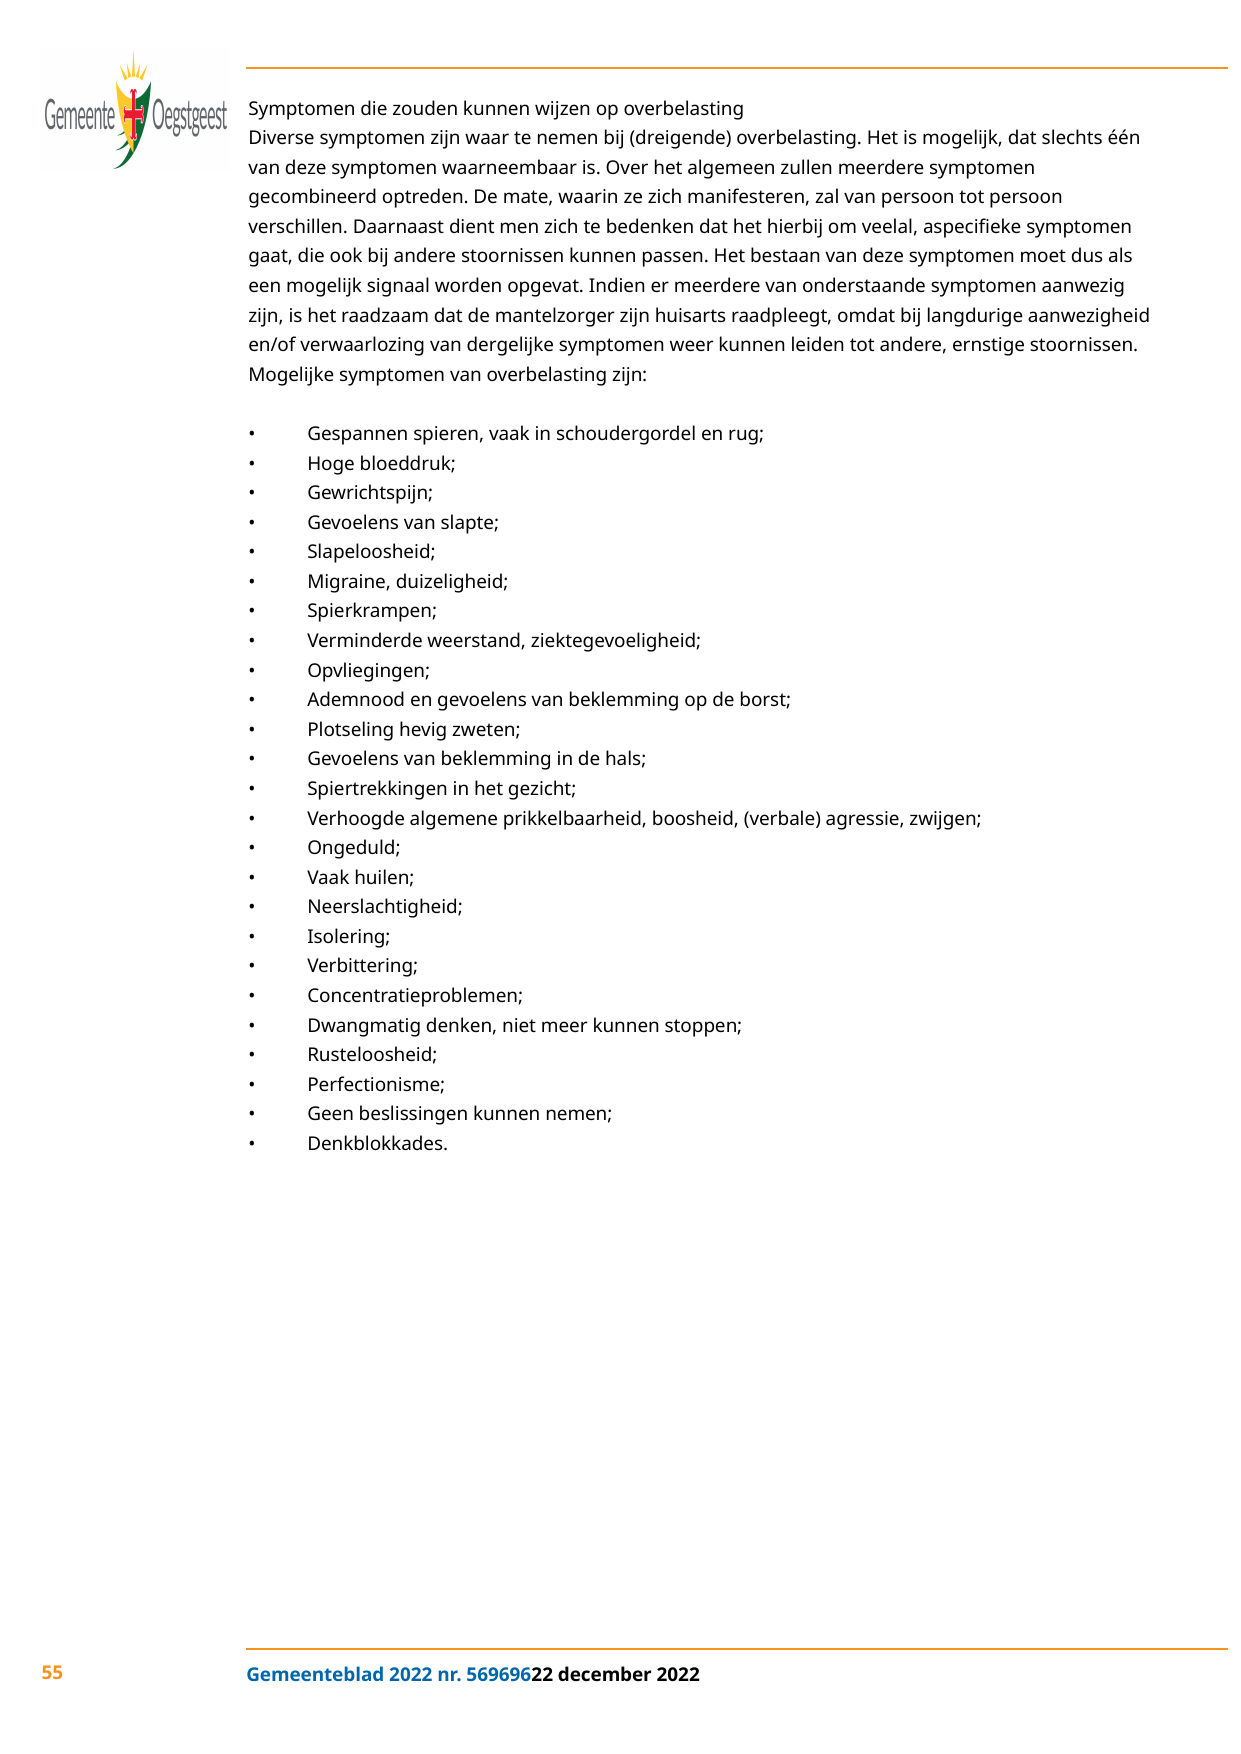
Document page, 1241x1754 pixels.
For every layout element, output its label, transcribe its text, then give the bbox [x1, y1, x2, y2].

list Geen beslissingen kunnen nemen; [248, 1101, 1152, 1126]
list Verhoogde algemene prikkelbaarheid, boosheid, (verbale) agressie, zwijgen; [248, 805, 1152, 831]
list Ongeduld; [248, 834, 1152, 860]
list Isolering; [248, 923, 1152, 949]
list Perfectionisme; [248, 1071, 1152, 1097]
list Neerslachtigheid; [248, 893, 1152, 919]
list Gevoelens van beklemming in de hals; [248, 746, 1152, 771]
list Verminderde weerstand, ziektegevoeligheid; [248, 627, 1152, 653]
list Verbittering; [248, 953, 1152, 978]
list Ademnood en gevoelens van beklemming op de borst; [248, 686, 1152, 712]
list Slapeloosheid; [248, 538, 1152, 564]
list Hoge bloeddruk; [248, 450, 1152, 476]
list Migraine, duizeligheid; [248, 568, 1152, 594]
text Mogelijke symptomen van overbelasting zijn: [248, 361, 1152, 387]
list Concentratieproblemen; [248, 982, 1152, 1008]
list Dwangmatig denken, niet meer kunnen stoppen; [248, 1012, 1152, 1038]
text Diverse symptomen zijn waar te nemen bij (dreigende) overbelasting. Het is mogelijk, dat slechts één van deze symptomen waarneembaar is. Over het algemeen zullen meerdere symptomen gecombineerd optreden. De mate, waarin ze zich manifesteren, zal van persoon tot persoon verschillen. Daarnaast dient men zich te bedenken dat het hierbij om veelal, aspecifieke symptomen gaat, die ook bij andere stoornissen kunnen passen. Het bestaan van deze symptomen moet dus als een mogelijk signaal worden opgevat. Indien er meerdere van onderstaande symptomen aanwezig zijn, is het raadzaam dat de mantelzorger zijn huisarts raadpleegt, omdat bij langdurige aanwezigheid en/of verwaarlozing van dergelijke symptomen weer kunnen leiden tot andere, ernstige stoornissen. [248, 124, 1152, 357]
list Spiertrekkingen in het gezicht; [248, 775, 1152, 801]
text Symptomen die zouden kunnen wijzen op overbelasting [248, 95, 1152, 121]
list Spierkrampen; [248, 598, 1152, 623]
list Opvliegingen; [248, 657, 1152, 683]
list Gevoelens van slapte; [248, 509, 1152, 535]
list Plotseling hevig zweten; [248, 716, 1152, 742]
list Rusteloosheid; [248, 1041, 1152, 1067]
list Gewrichtspijn; [248, 479, 1152, 505]
picture [41, 47, 231, 172]
list Denkblokkades. [248, 1130, 1152, 1156]
list Vaak huilen; [248, 864, 1152, 890]
list Gespannen spieren, vaak in schoudergordel en rug; [248, 420, 1152, 446]
